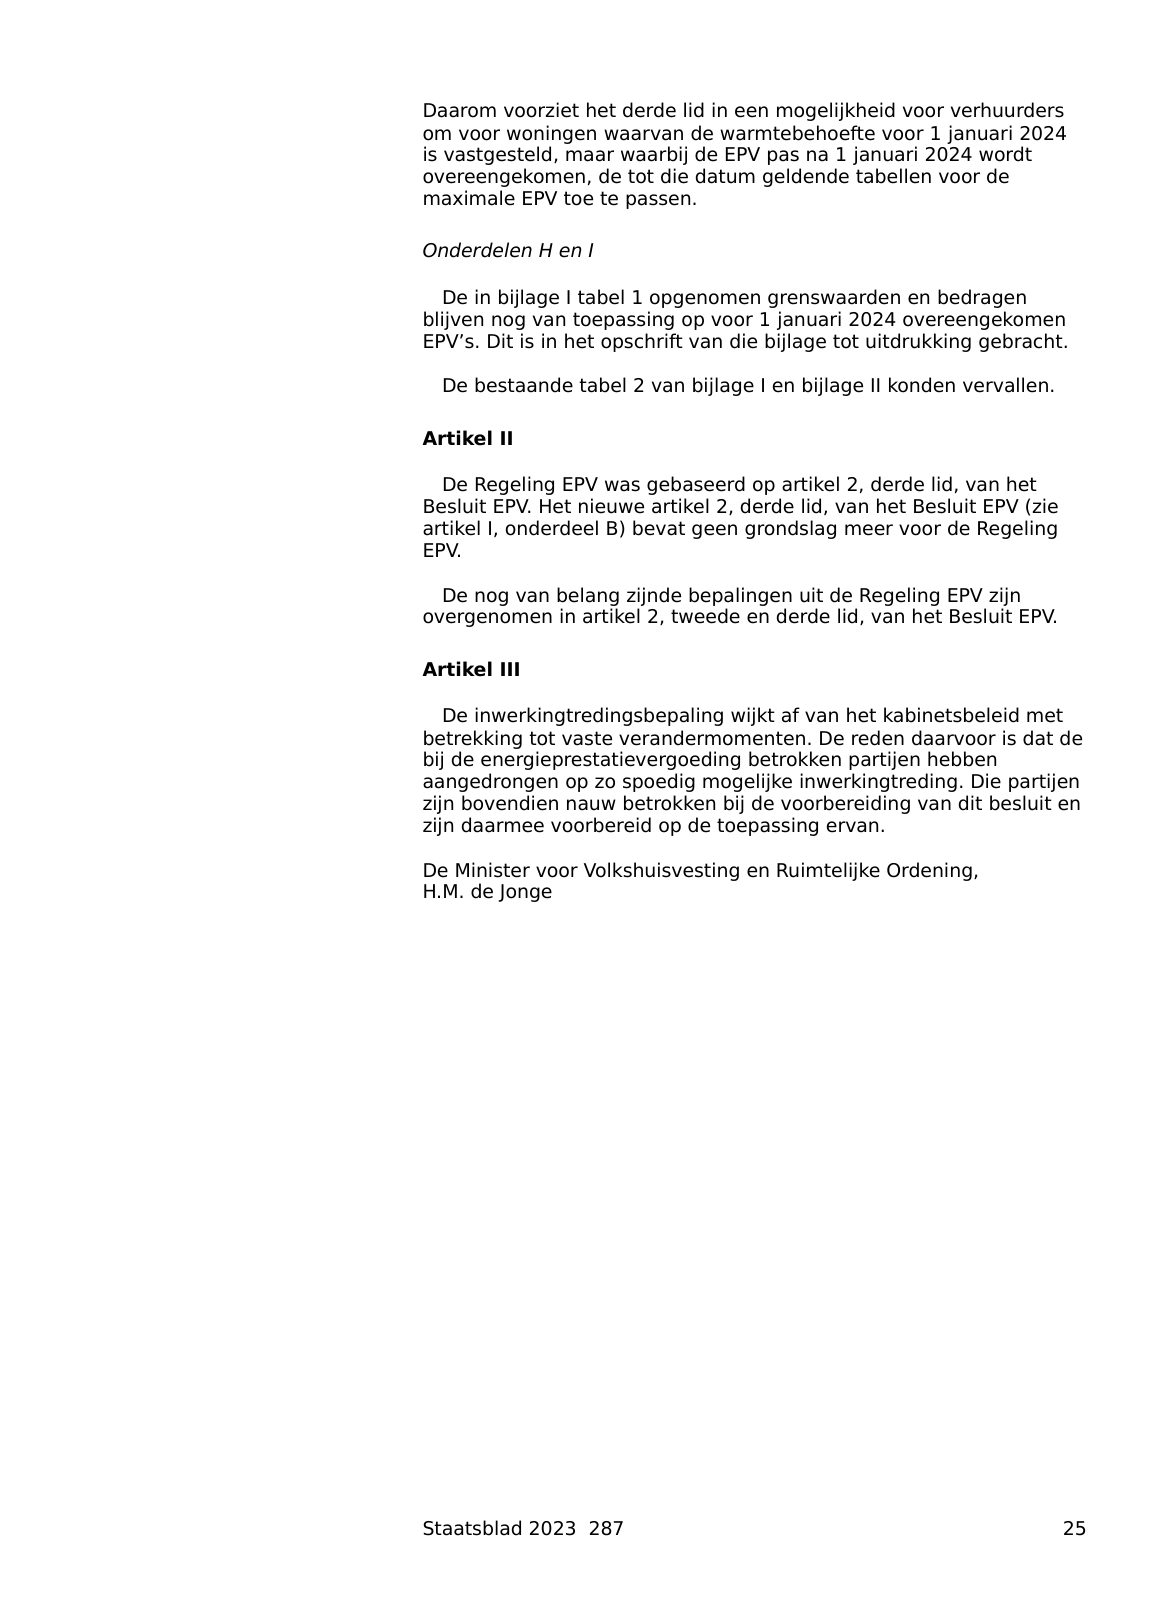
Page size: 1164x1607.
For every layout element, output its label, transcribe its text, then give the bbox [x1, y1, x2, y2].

text De nog van belang zijnde bepalingen uit de Regeling EPV zijn overgenomen in artikel 2, tweede en derde lid, van het Besluit EPV. [422, 584, 1087, 628]
text De inwerkingtredingsbepaling wijkt af van het kabinetsbeleid met betrekking tot vaste verandermomenten. De reden daarvoor is dat de bij de energieprestatievergoeding betrokken partijen hebben aangedrongen op zo spoedig mogelijke inwerkingtreding. Die partijen zijn bovendien nauw betrokken bij de voorbereiding van dit besluit en zijn daarmee voorbereid op de toepassing ervan. [422, 705, 1087, 837]
text De Regeling EPV was gebaseerd op artikel 2, derde lid, van het Besluit EPV. Het nieuwe artikel 2, derde lid, van het Besluit EPV (zie artikel I, onderdeel B) bevat geen grondslag meer voor de Regeling EPV. [422, 474, 1087, 562]
text Daarom voorziet het derde lid in een mogelijkheid voor verhuurders om voor woningen waarvan de warmtebehoefte voor 1 januari 2024 is vastgesteld, maar waarbij de EPV pas na 1 januari 2024 wordt overeengekomen, de tot die datum geldende tabellen voor de maximale EPV toe te passen. [422, 100, 1087, 210]
text De bestaande tabel 2 van bijlage I en bijlage II konden vervallen. [422, 375, 1087, 397]
subtitle Artikel II [422, 427, 1087, 449]
text De Minister voor Volkshuisvesting en Ruimtelijke Ordening, H.M. de Jonge [422, 859, 1087, 903]
subtitle Onderdelen H en I [422, 240, 1087, 262]
subtitle Artikel III [422, 658, 1087, 680]
text De in bijlage I tabel 1 opgenomen grenswaarden en bedragen blijven nog van toepassing op voor 1 januari 2024 overeengekomen EPV’s. Dit is in het opschrift van die bijlage tot uitdrukking gebracht. [422, 287, 1087, 353]
